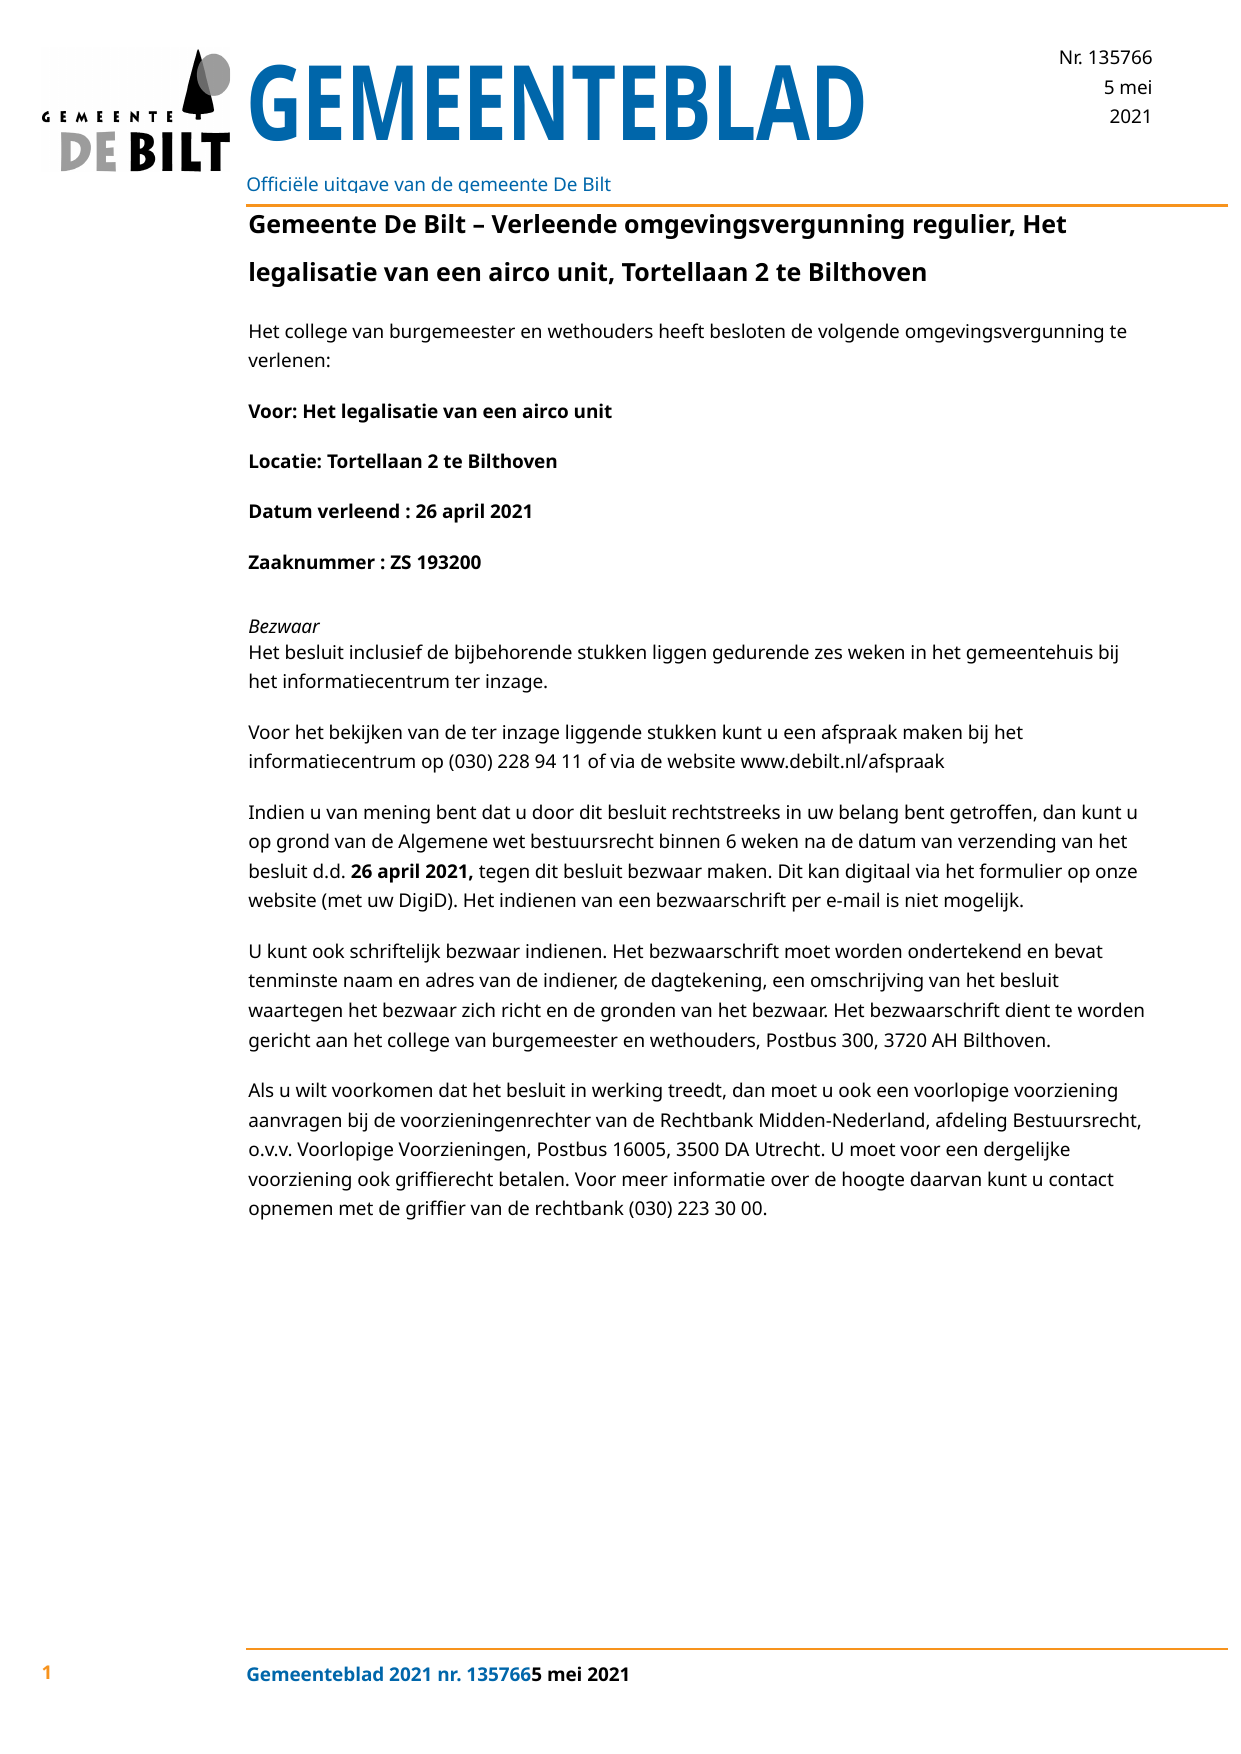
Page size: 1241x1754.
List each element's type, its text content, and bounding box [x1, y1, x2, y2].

text Als u wilt voorkomen dat het besluit in werking treedt, dan moet u ook een voorlopige voorziening aanvragen bij de voorzieningenrechter van de Rechtbank Midden-Nederland, afdeling Bestuursrecht, o.v.v. Voorlopige Voorzieningen, Postbus 16005, 3500 DA Utrecht. U moet voor een dergelijke voorziening ook griffierecht betalen. Voor meer informatie over de hoogte daarvan kunt u contact opnemen met de griffier van de rechtbank (030) 223 30 00. [248, 1077, 1152, 1221]
text Gemeente De Bilt – Verleende omgevingsvergunning regulier, Het legalisatie van een airco unit, Tortellaan 2 te Bilthoven [248, 207, 1152, 288]
picture [41, 47, 231, 172]
text Indien u van mening bent dat u door dit besluit rechtstreeks in uw belang bent getroffen, dan kunt u op grond van de Algemene wet bestuursrecht binnen 6 weken na de datum van verzending van het besluit d.d. 26 april 2021, tegen dit besluit bezwaar maken. Dit kan digitaal via het formulier op onze website (met uw DigiD). Het indienen van een bezwaarschrift per e-mail is niet mogelijk. [248, 799, 1152, 913]
text U kunt ook schriftelijk bezwaar indienen. Het bezwaarschrift moet worden ondertekend en bevat tenminste naam en adres van de indiener, de dagtekening, een omschrijving van het besluit waartegen het bezwaar zich richt en de gronden van het bezwaar. Het bezwaarschrift dient te worden gericht aan het college van burgemeester en wethouders, Postbus 300, 3720 AH Bilthoven. [248, 938, 1152, 1052]
text Het college van burgemeester en wethouders heeft besloten de volgende omgevingsvergunning te verlenen: [248, 318, 1152, 373]
text Datum verleend : 26 april 2021 [248, 499, 1152, 524]
text Voor: Het legalisatie van een airco unit [248, 398, 1152, 424]
text Voor het bekijken van de ter inzage liggende stukken kunt u een afspraak maken bij het informatiecentrum op (030) 228 94 11 of via de website www.debilt.nl/afspraak [248, 719, 1152, 774]
text Bezwaar [248, 613, 1152, 639]
text Locatie: Tortellaan 2 te Bilthoven [248, 448, 1152, 474]
text Het besluit inclusief de bijbehorende stukken liggen gedurende zes weken in het gemeentehuis bij het informatiecentrum ter inzage. [248, 639, 1152, 694]
text Zaaknummer : ZS 193200 [248, 549, 1152, 575]
